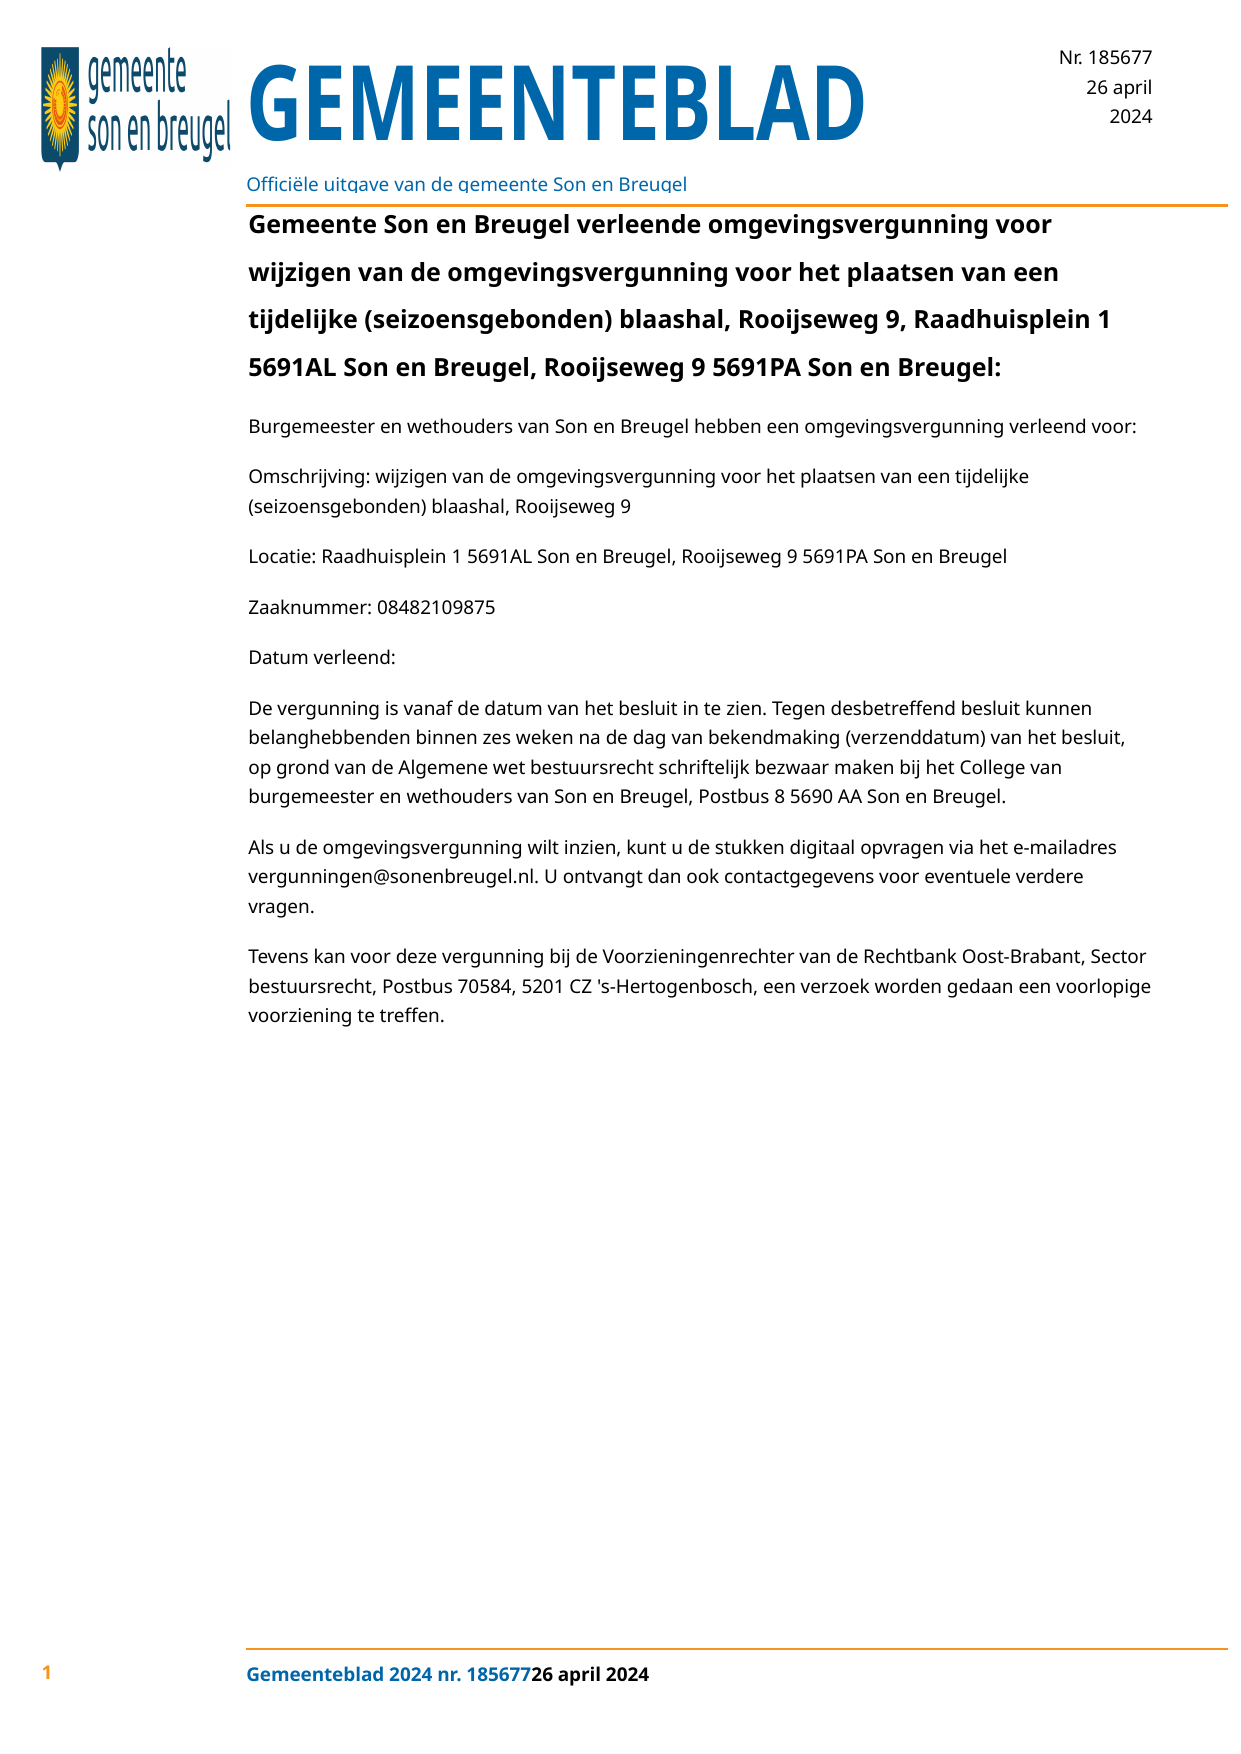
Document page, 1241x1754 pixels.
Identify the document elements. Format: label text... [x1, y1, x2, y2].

picture [41, 47, 231, 172]
text Als u de omgevingsvergunning wilt inzien, kunt u de stukken digitaal opvragen via het e-mailadres vergunningen@sonenbreugel.nl. U ontvangt dan ook contactgegevens voor eventuele verdere vragen. [248, 834, 1152, 919]
text Locatie: Raadhuisplein 1 5691AL Son en Breugel, Rooijseweg 9 5691PA Son en Breugel [248, 543, 1152, 569]
text Gemeente Son en Breugel verleende omgevingsvergunning voor wijzigen van de omgevingsvergunning voor het plaatsen van een tijdelijke (seizoensgebonden) blaashal, Rooijseweg 9, Raadhuisplein 1 5691AL Son en Breugel, Rooijseweg 9 5691PA Son en Breugel: [248, 207, 1152, 384]
text Burgemeester en wethouders van Son en Breugel hebben een omgevingsvergunning verleend voor: [248, 413, 1152, 439]
text Datum verleend: [248, 644, 1152, 670]
text Tevens kan voor deze vergunning bij de Voorzieningenrechter van de Rechtbank Oost-Brabant, Sector bestuursrecht, Postbus 70584, 5201 CZ 's-Hertogenbosch, een verzoek worden gedaan een voorlopige voorziening te treffen. [248, 943, 1152, 1028]
text Omschrijving: wijzigen van de omgevingsvergunning voor het plaatsen van een tijdelijke (seizoensgebonden) blaashal, Rooijseweg 9 [248, 463, 1152, 519]
text De vergunning is vanaf de datum van het besluit in te zien. Tegen desbetreffend besluit kunnen belanghebbenden binnen zes weken na de dag van bekendmaking (verzenddatum) van het besluit, op grond van de Algemene wet bestuursrecht schriftelijk bezwaar maken bij het College van burgemeester en wethouders van Son en Breugel, Postbus 8 5690 AA Son en Breugel. [248, 695, 1152, 809]
text Zaaknummer: 08482109875 [248, 594, 1152, 620]
